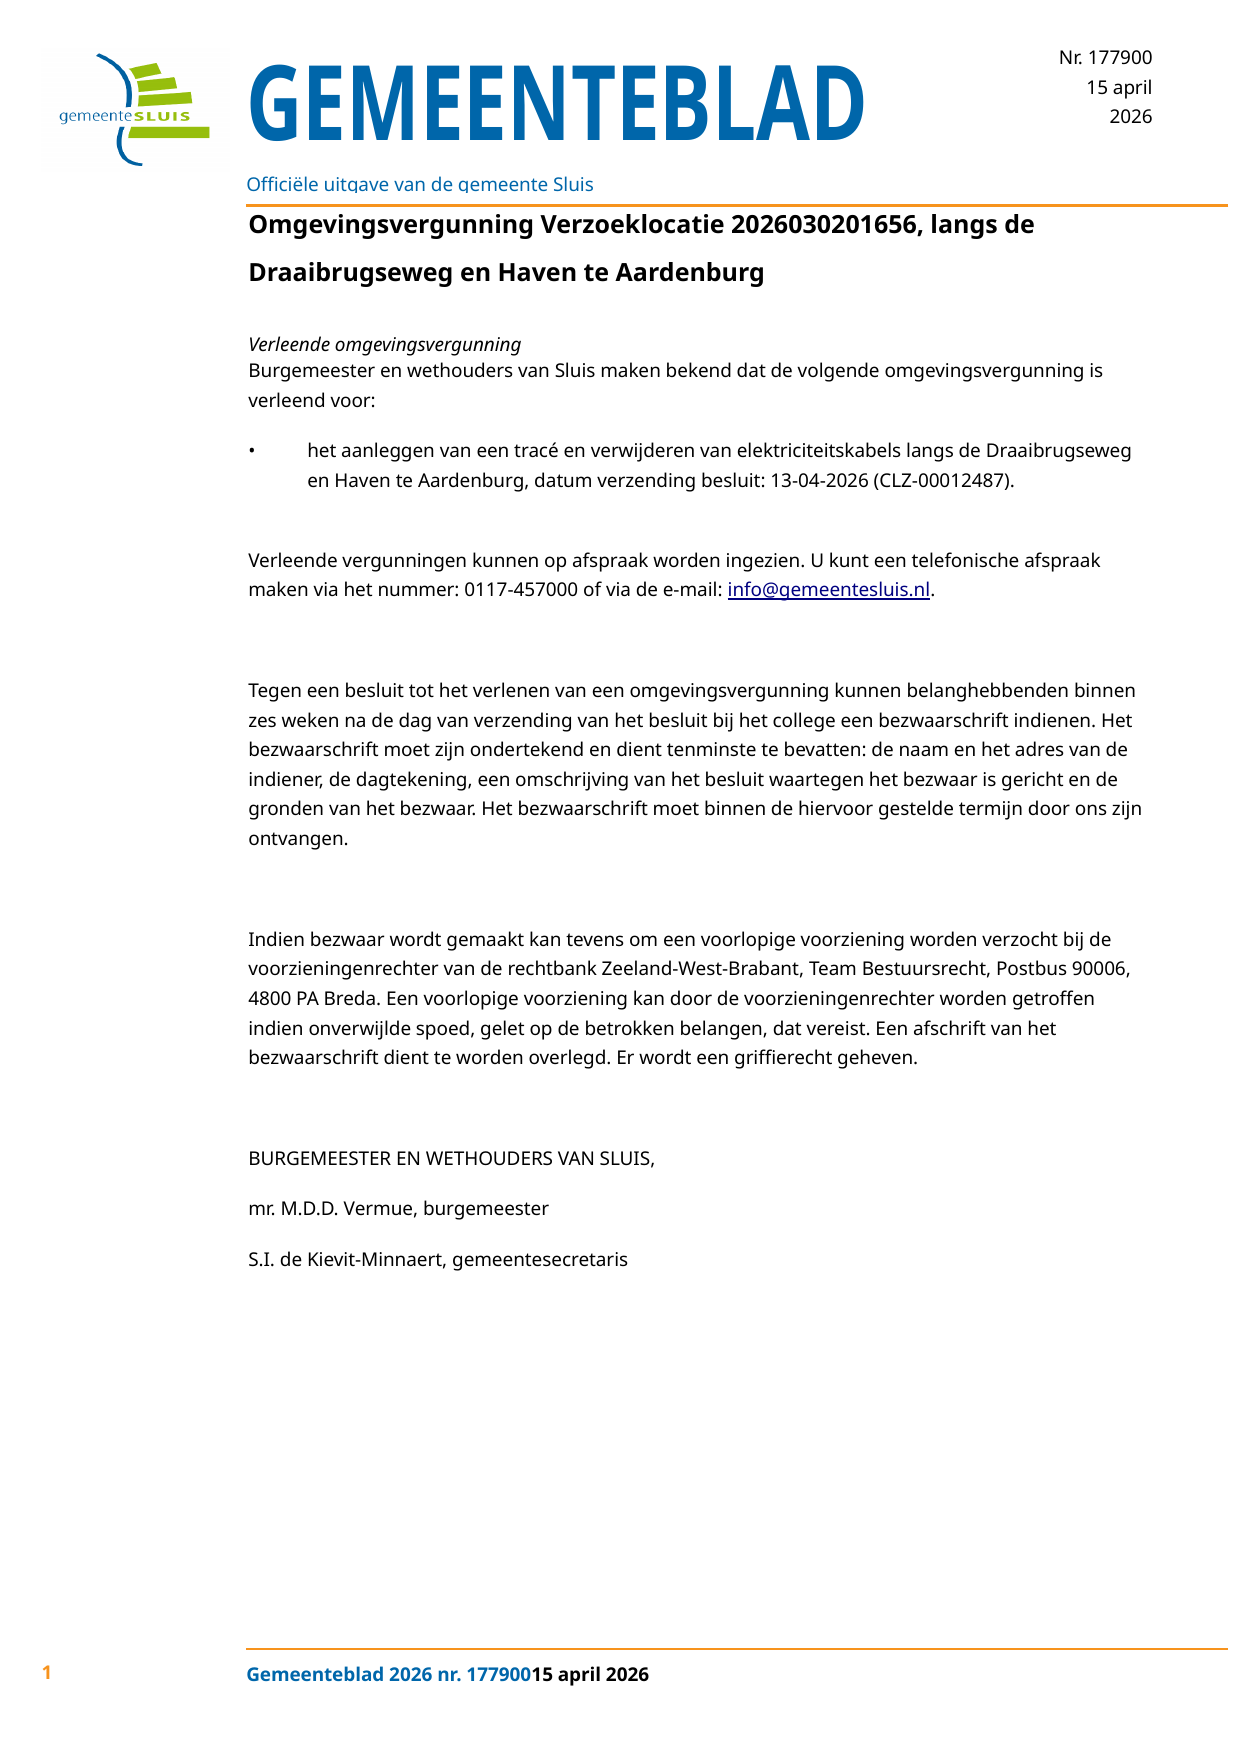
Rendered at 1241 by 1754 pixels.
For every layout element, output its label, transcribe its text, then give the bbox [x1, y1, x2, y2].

text Omgevingsvergunning Verzoeklocatie 2026030201656, langs de Draaibrugseweg en Haven te Aardenburg [248, 207, 1152, 288]
list het aanleggen van een tracé en verwijderen van elektriciteitskabels langs de Draaibrugseweg en Haven te Aardenburg, datum verzending besluit: 13-04-2026 (CLZ-00012487). [248, 437, 1152, 492]
text mr. M.D.D. Vermue, burgemeester [248, 1196, 1152, 1221]
text Tegen een besluit tot het verlenen van een omgevingsvergunning kunnen belanghebbenden binnen zes weken na de dag van verzending van het besluit bij het college een bezwaarschrift indienen. Het bezwaarschrift moet zijn ondertekend en dient tenminste te bevatten: de naam en het adres van de indiener, de dagtekening, een omschrijving van het besluit waartegen het bezwaar is gericht en de gronden van het bezwaar. Het bezwaarschrift moet binnen de hiervoor gestelde termijn door ons zijn ontvangen. [248, 677, 1152, 851]
text Indien bezwaar wordt gemaakt kan tevens om een voorlopige voorziening worden verzocht bij de voorzieningenrechter van de rechtbank Zeeland-West-Brabant, Team Bestuursrecht, Postbus 90006, 4800 PA Breda. Een voorlopige voorziening kan door de voorzieningenrechter worden getroffen indien onverwijlde spoed, gelet op de betrokken belangen, dat vereist. Een afschrift van het bezwaarschrift dient te worden overlegd. Er wordt een griffierecht geheven. [248, 926, 1152, 1070]
text Burgemeester en wethouders van Sluis maken bekend dat de volgende omgevingsvergunning is verleend voor: [248, 357, 1152, 412]
text Verleende omgevingsvergunning [248, 331, 1152, 357]
text Verleende vergunningen kunnen op afspraak worden ingezien. U kunt een telefonische afspraak maken via het nummer: 0117-457000 of via de e-mail: info@gemeentesluis.nl. [248, 547, 1152, 602]
picture [41, 47, 231, 172]
text BURGEMEESTER EN WETHOUDERS VAN SLUIS, [248, 1145, 1152, 1171]
text S.I. de Kievit-Minnaert, gemeentesecretaris [248, 1246, 1152, 1272]
